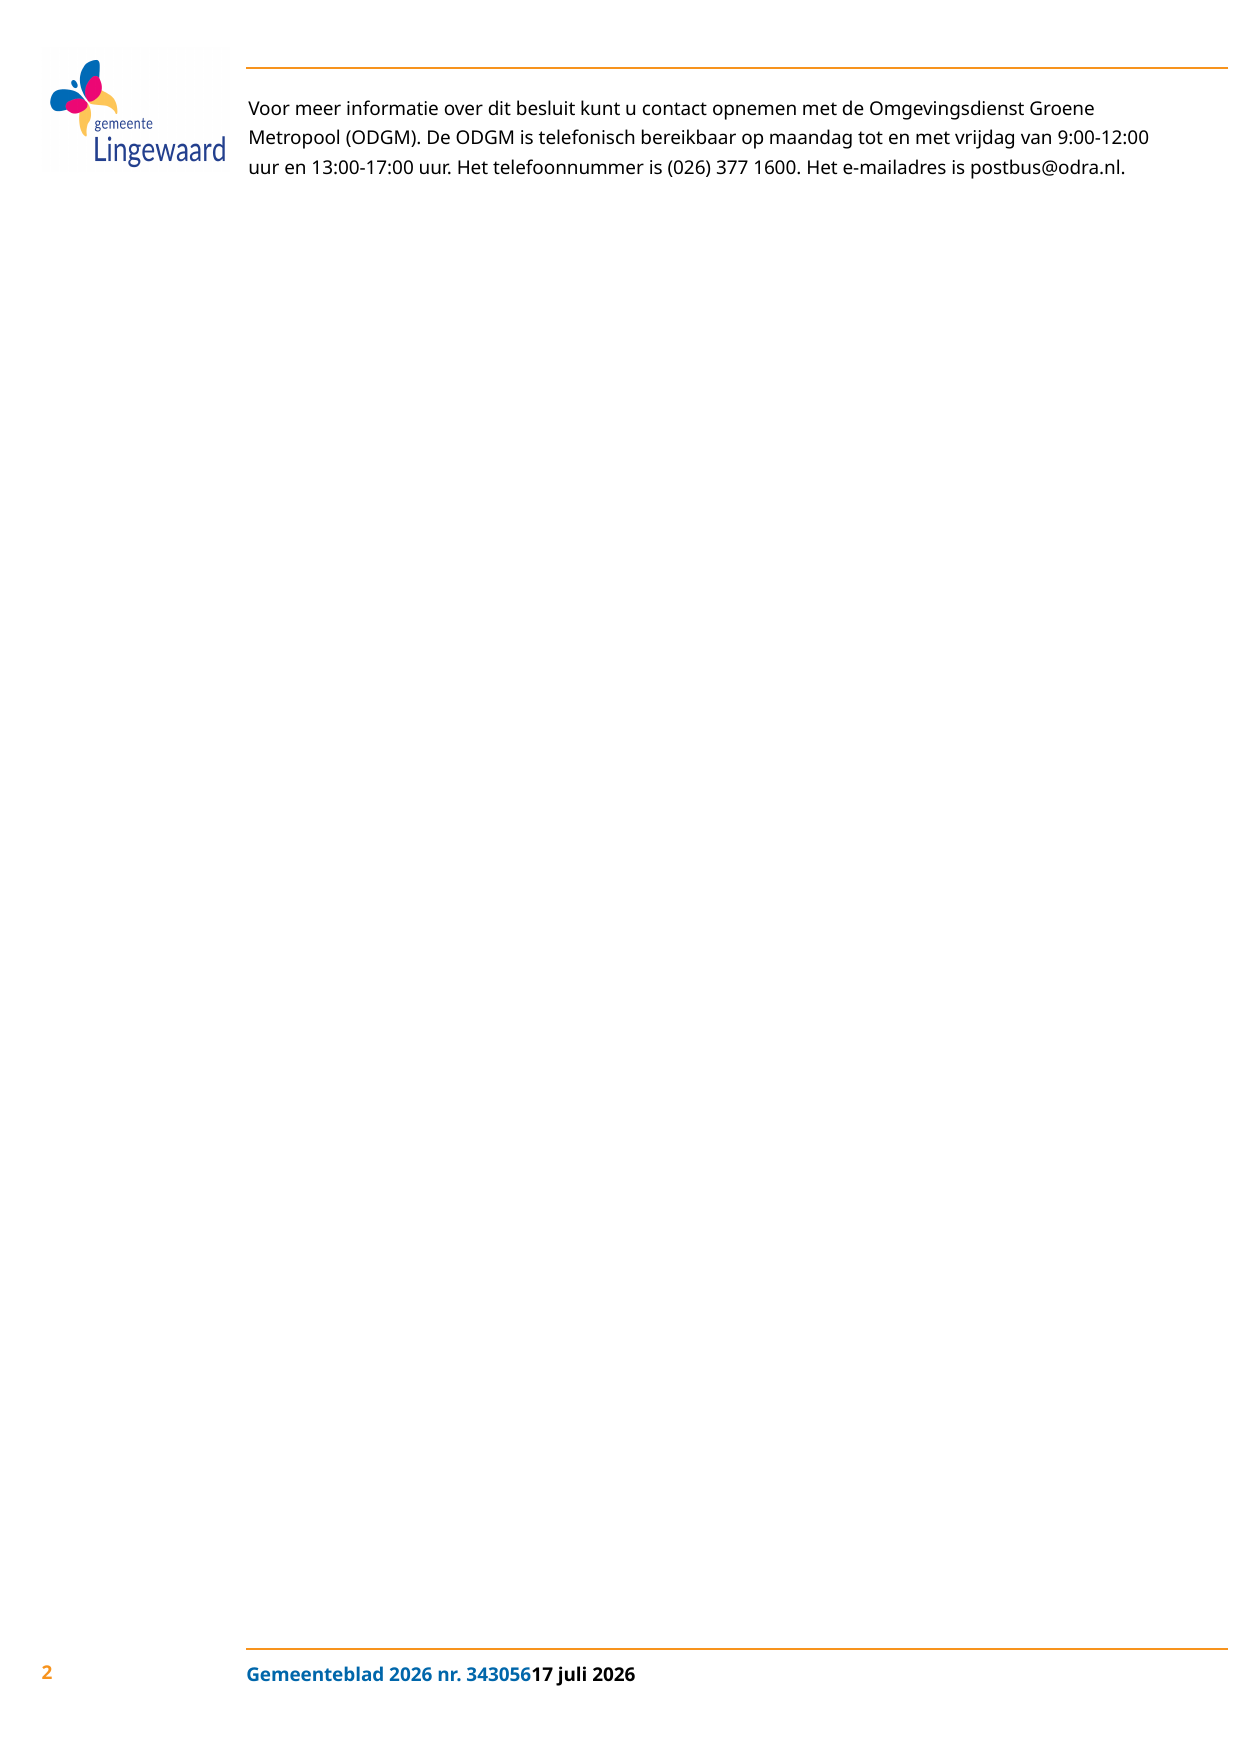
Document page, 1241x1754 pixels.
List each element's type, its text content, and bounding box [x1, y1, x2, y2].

text Voor meer informatie over dit besluit kunt u contact opnemen met de Omgevingsdienst Groene Metropool (ODGM). De ODGM is telefonisch bereikbaar op maandag tot en met vrijdag van 9:00-12:00 uur en 13:00-17:00 uur. Het telefoonnummer is (026) 377 1600. Het e-mailadres is postbus@odra.nl. [248, 95, 1152, 180]
picture [41, 47, 231, 172]
